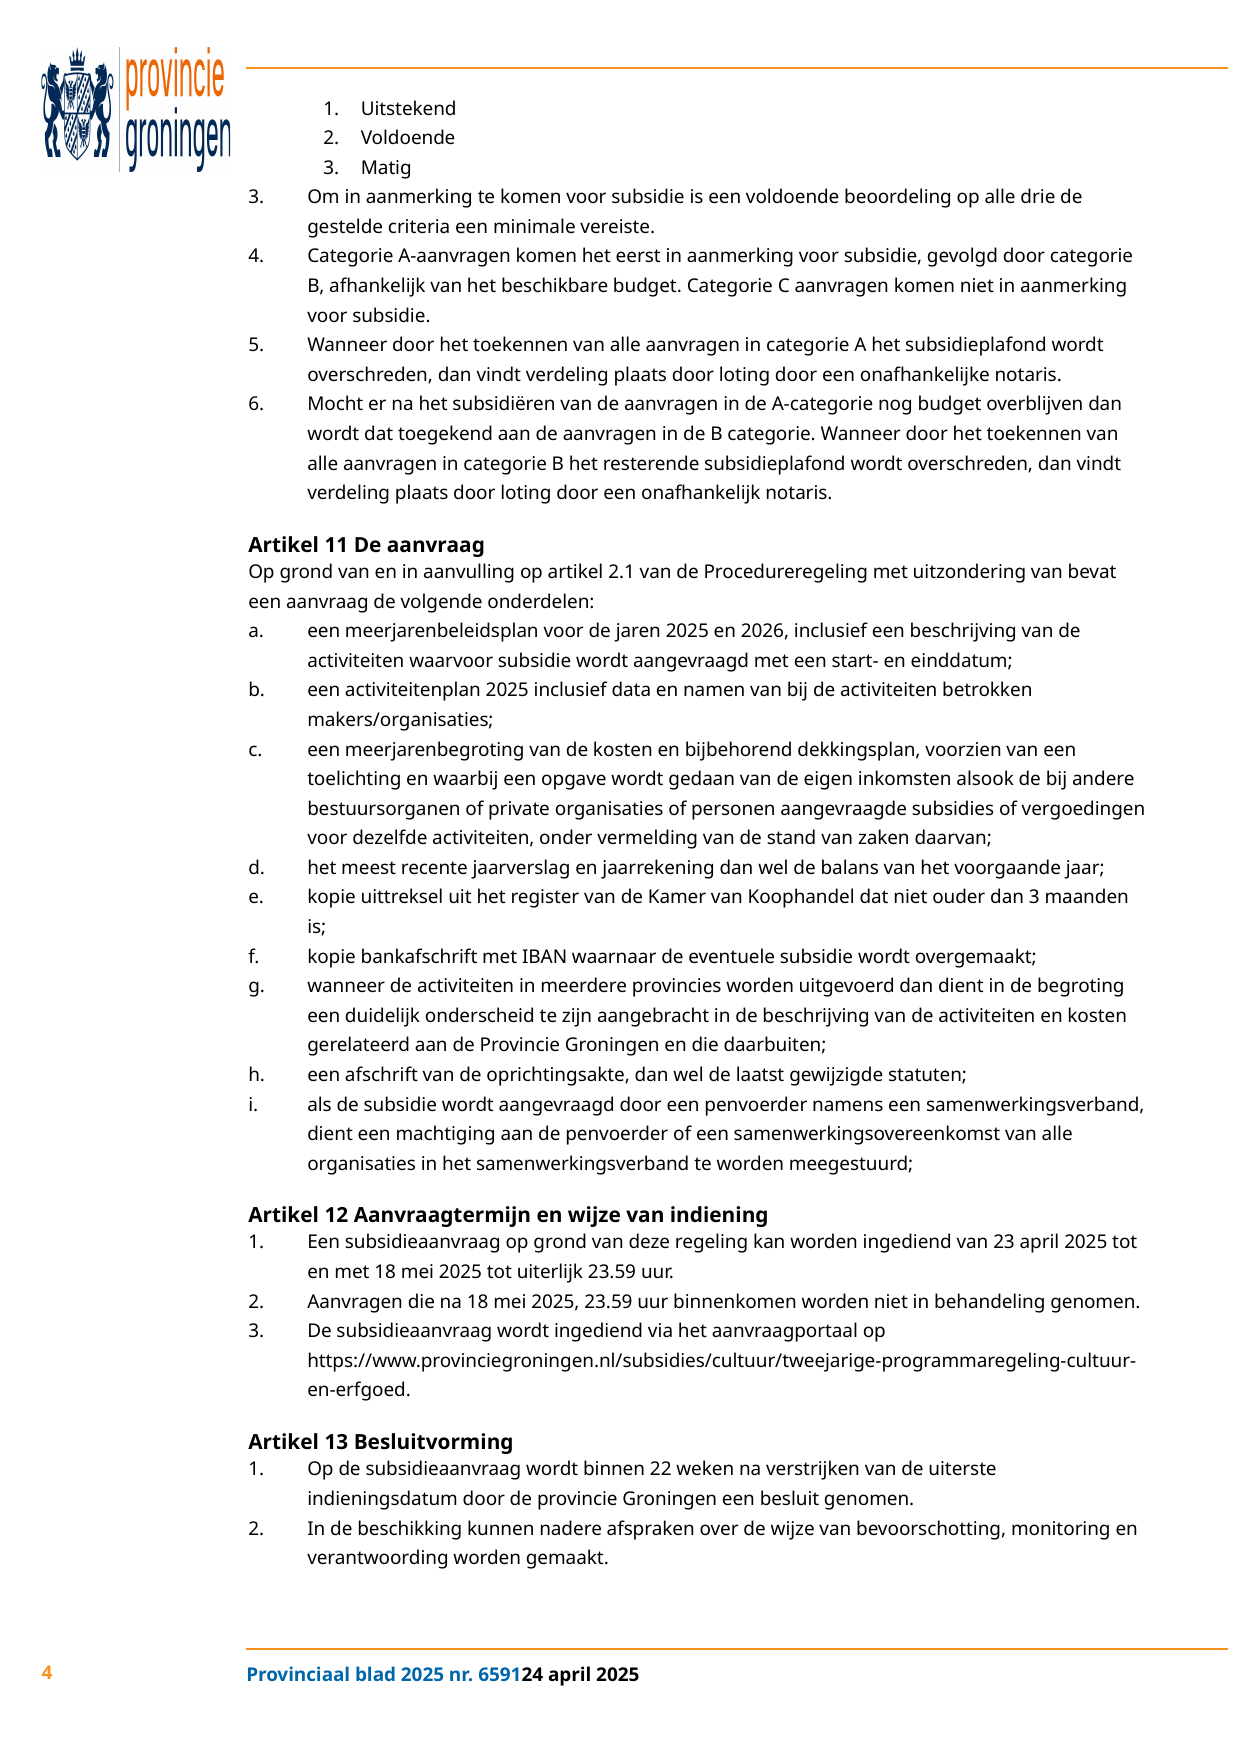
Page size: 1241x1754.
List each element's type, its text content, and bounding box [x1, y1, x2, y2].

list Om in aanmerking te komen voor subsidie is een voldoende beoordeling op alle drie de gestelde criteria een minimale vereiste. [248, 183, 1152, 239]
text Artikel 13 Besluitvorming [248, 1427, 1152, 1456]
list een activiteitenplan 2025 inclusief data en namen van bij de activiteiten betrokken makers/organisaties; [248, 677, 1152, 732]
picture [41, 47, 231, 172]
list Categorie A-aanvragen komen het eerst in aanmerking voor subsidie, gevolgd door categorie B, afhankelijk van het beschikbare budget. Categorie C aanvragen komen niet in aanmerking voor subsidie. [248, 243, 1152, 328]
list een meerjarenbegroting van de kosten en bijbehorend dekkingsplan, voorzien van een toelichting en waarbij een opgave wordt gedaan van de eigen inkomsten alsook de bij andere bestuursorganen of private organisaties of personen aangevraagde subsidies of vergoedingen voor dezelfde activiteiten, onder vermelding van de stand van zaken daarvan; [248, 736, 1152, 850]
list een afschrift van de oprichtingsakte, dan wel de laatst gewijzigde statuten; [248, 1061, 1152, 1087]
list kopie uittreksel uit het register van de Kamer van Koophandel dat niet ouder dan 3 maanden is; [248, 884, 1152, 939]
list In de beschikking kunnen nadere afspraken over de wijze van bevoorschotting, monitoring en verantwoording worden gemaakt. [248, 1515, 1152, 1570]
list het meest recente jaarverslag en jaarrekening dan wel de balans van het voorgaande jaar; [248, 854, 1152, 880]
list als de subsidie wordt aangevraagd door een penvoerder namens een samenwerkingsverband, dient een machtiging aan de penvoerder of een samenwerkingsovereenkomst van alle organisaties in het samenwerkingsverband te worden meegestuurd; [248, 1091, 1152, 1176]
list Een subsidieaanvraag op grond van deze regeling kan worden ingediend van 23 april 2025 tot en met 18 mei 2025 tot uiterlijk 23.59 uur. [248, 1229, 1152, 1284]
list Aanvragen die na 18 mei 2025, 23.59 uur binnenkomen worden niet in behandeling genomen. [248, 1288, 1152, 1314]
list Matig [323, 154, 1152, 180]
list Mocht er na het subsidiëren van de aanvragen in de A-categorie nog budget overblijven dan wordt dat toegekend aan de aanvragen in de B categorie. Wanneer door het toekennen van alle aanvragen in categorie B het resterende subsidieplafond wordt overschreden, dan vindt verdeling plaats door loting door een onafhankelijk notaris. [248, 391, 1152, 505]
list Op de subsidieaanvraag wordt binnen 22 weken na verstrijken van de uiterste indieningsdatum door de provincie Groningen een besluit genomen. [248, 1456, 1152, 1511]
text Artikel 11 De aanvraag [248, 530, 1152, 558]
list Wanneer door het toekennen van alle aanvragen in categorie A het subsidieplafond wordt overschreden, dan vindt verdeling plaats door loting door een onafhankelijke notaris. [248, 331, 1152, 387]
list een meerjarenbeleidsplan voor de jaren 2025 en 2026, inclusief een beschrijving van de activiteiten waarvoor subsidie wordt aangevraagd met een start- en einddatum; [248, 617, 1152, 673]
list De subsidieaanvraag wordt ingediend via het aanvraagportaal op https://www.provinciegroningen.nl/subsidies/cultuur/tweejarige-programmaregeling-cultuur-en-erfgoed. [248, 1317, 1152, 1402]
list Uitstekend [323, 95, 1152, 121]
text Artikel 12 Aanvraagtermijn en wijze van indiening [248, 1200, 1152, 1229]
list Voldoende [323, 124, 1152, 150]
list wanneer de activiteiten in meerdere provincies worden uitgevoerd dan dient in de begroting een duidelijk onderscheid te zijn aangebracht in de beschrijving van de activiteiten en kosten gerelateerd aan de Provincie Groningen en die daarbuiten; [248, 972, 1152, 1057]
list kopie bankafschrift met IBAN waarnaar de eventuele subsidie wordt overgemaakt; [248, 943, 1152, 968]
text Op grond van en in aanvulling op artikel 2.1 van de Procedureregeling met uitzondering van bevat een aanvraag de volgende onderdelen: [248, 558, 1152, 613]
